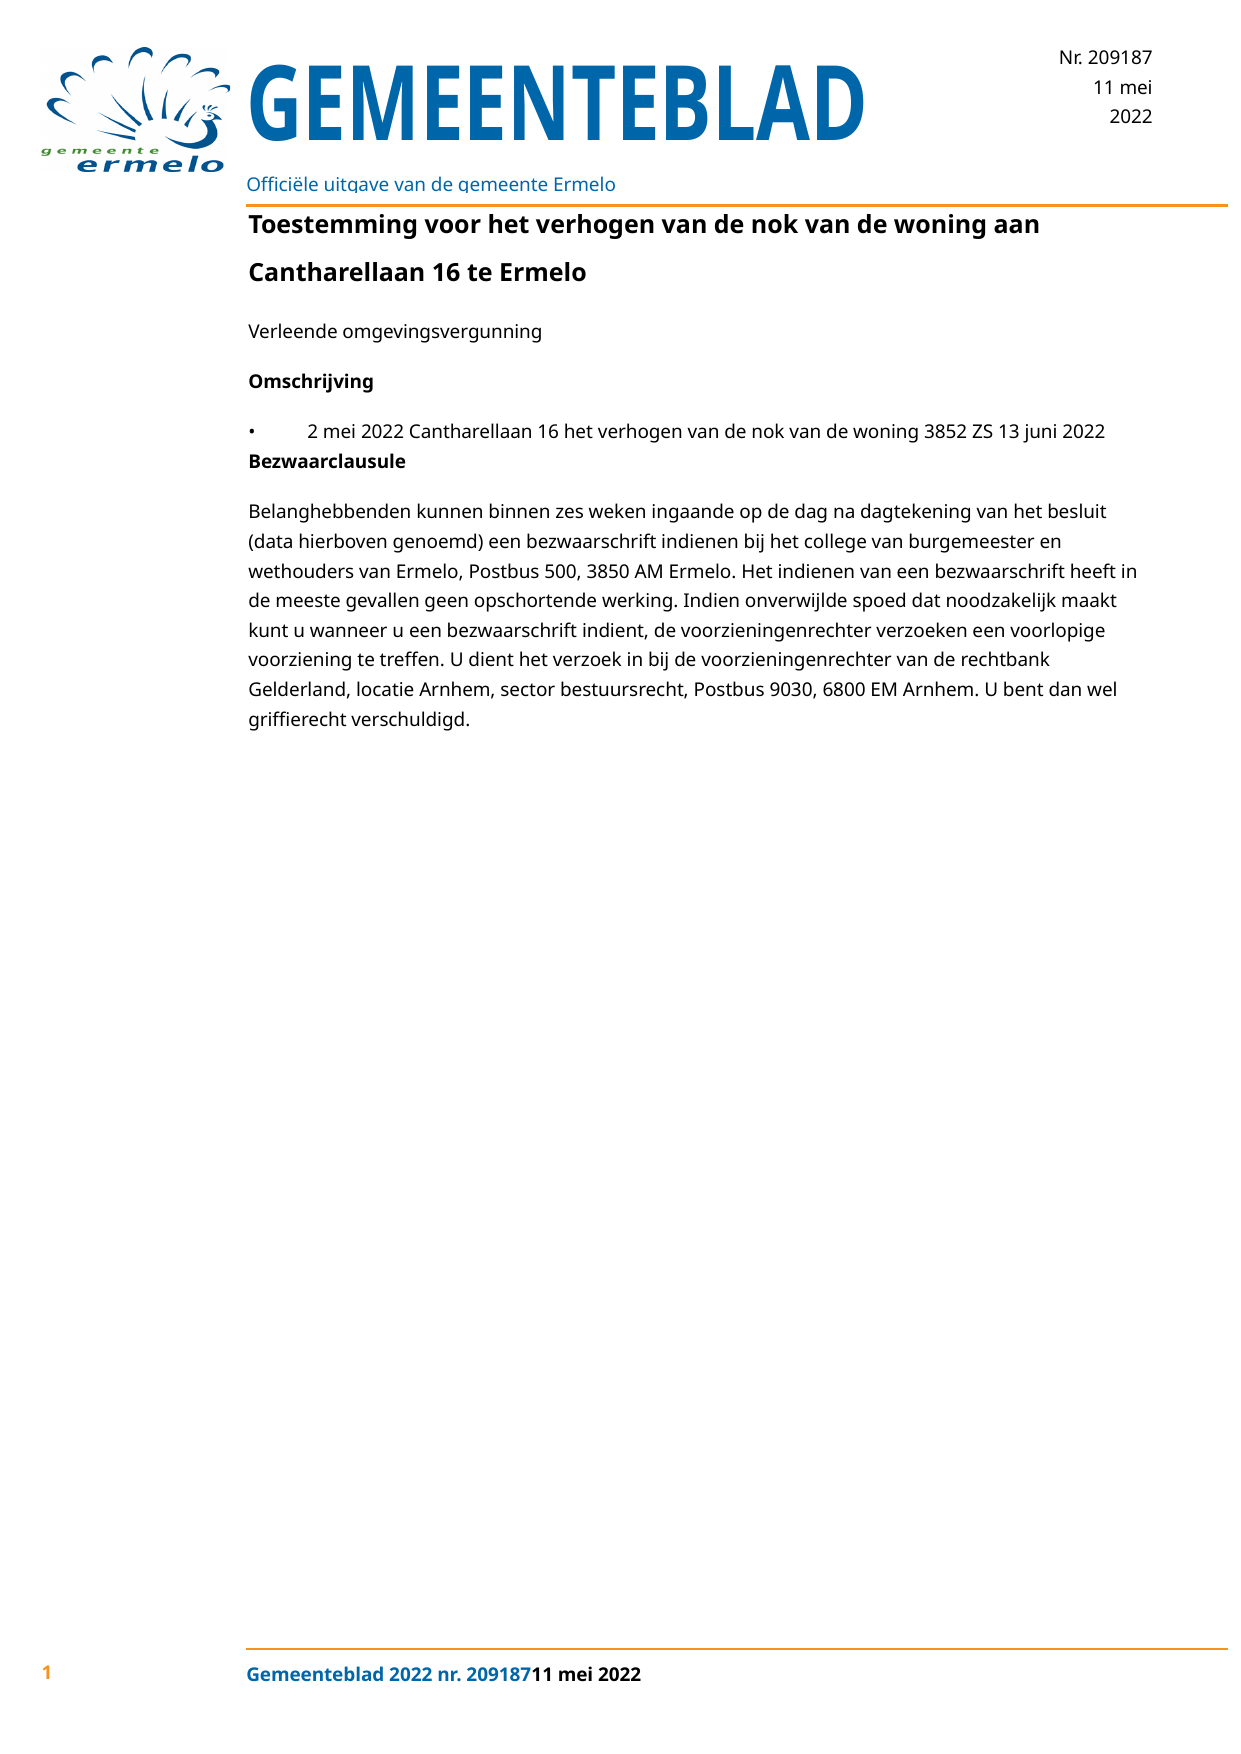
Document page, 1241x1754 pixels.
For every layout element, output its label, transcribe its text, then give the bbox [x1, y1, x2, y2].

text Belanghebbenden kunnen binnen zes weken ingaande op de dag na dagtekening van het besluit (data hierboven genoemd) een bezwaarschrift indienen bij het college van burgemeester en wethouders van Ermelo, Postbus 500, 3850 AM Ermelo. Het indienen van een bezwaarschrift heeft in de meeste gevallen geen opschortende werking. Indien onverwijlde spoed dat noodzakelijk maakt kunt u wanneer u een bezwaarschrift indient, de voorzieningenrechter verzoeken een voorlopige voorziening te treffen. U dient het verzoek in bij de voorzieningenrechter van de rechtbank Gelderland, locatie Arnhem, sector bestuursrecht, Postbus 9030, 6800 EM Arnhem. U bent dan wel griffierecht verschuldigd. [248, 499, 1152, 732]
text Bezwaarclausule [248, 448, 1152, 474]
text Omschrijving [248, 368, 1152, 394]
text Verleende omgevingsvergunning [248, 318, 1152, 344]
picture [41, 47, 231, 172]
list 2 mei 2022 Cantharellaan 16 het verhogen van de nok van de woning 3852 ZS 13 juni 2022 [248, 419, 1152, 444]
text Toestemming voor het verhogen van de nok van de woning aan Cantharellaan 16 te Ermelo [248, 207, 1152, 288]
